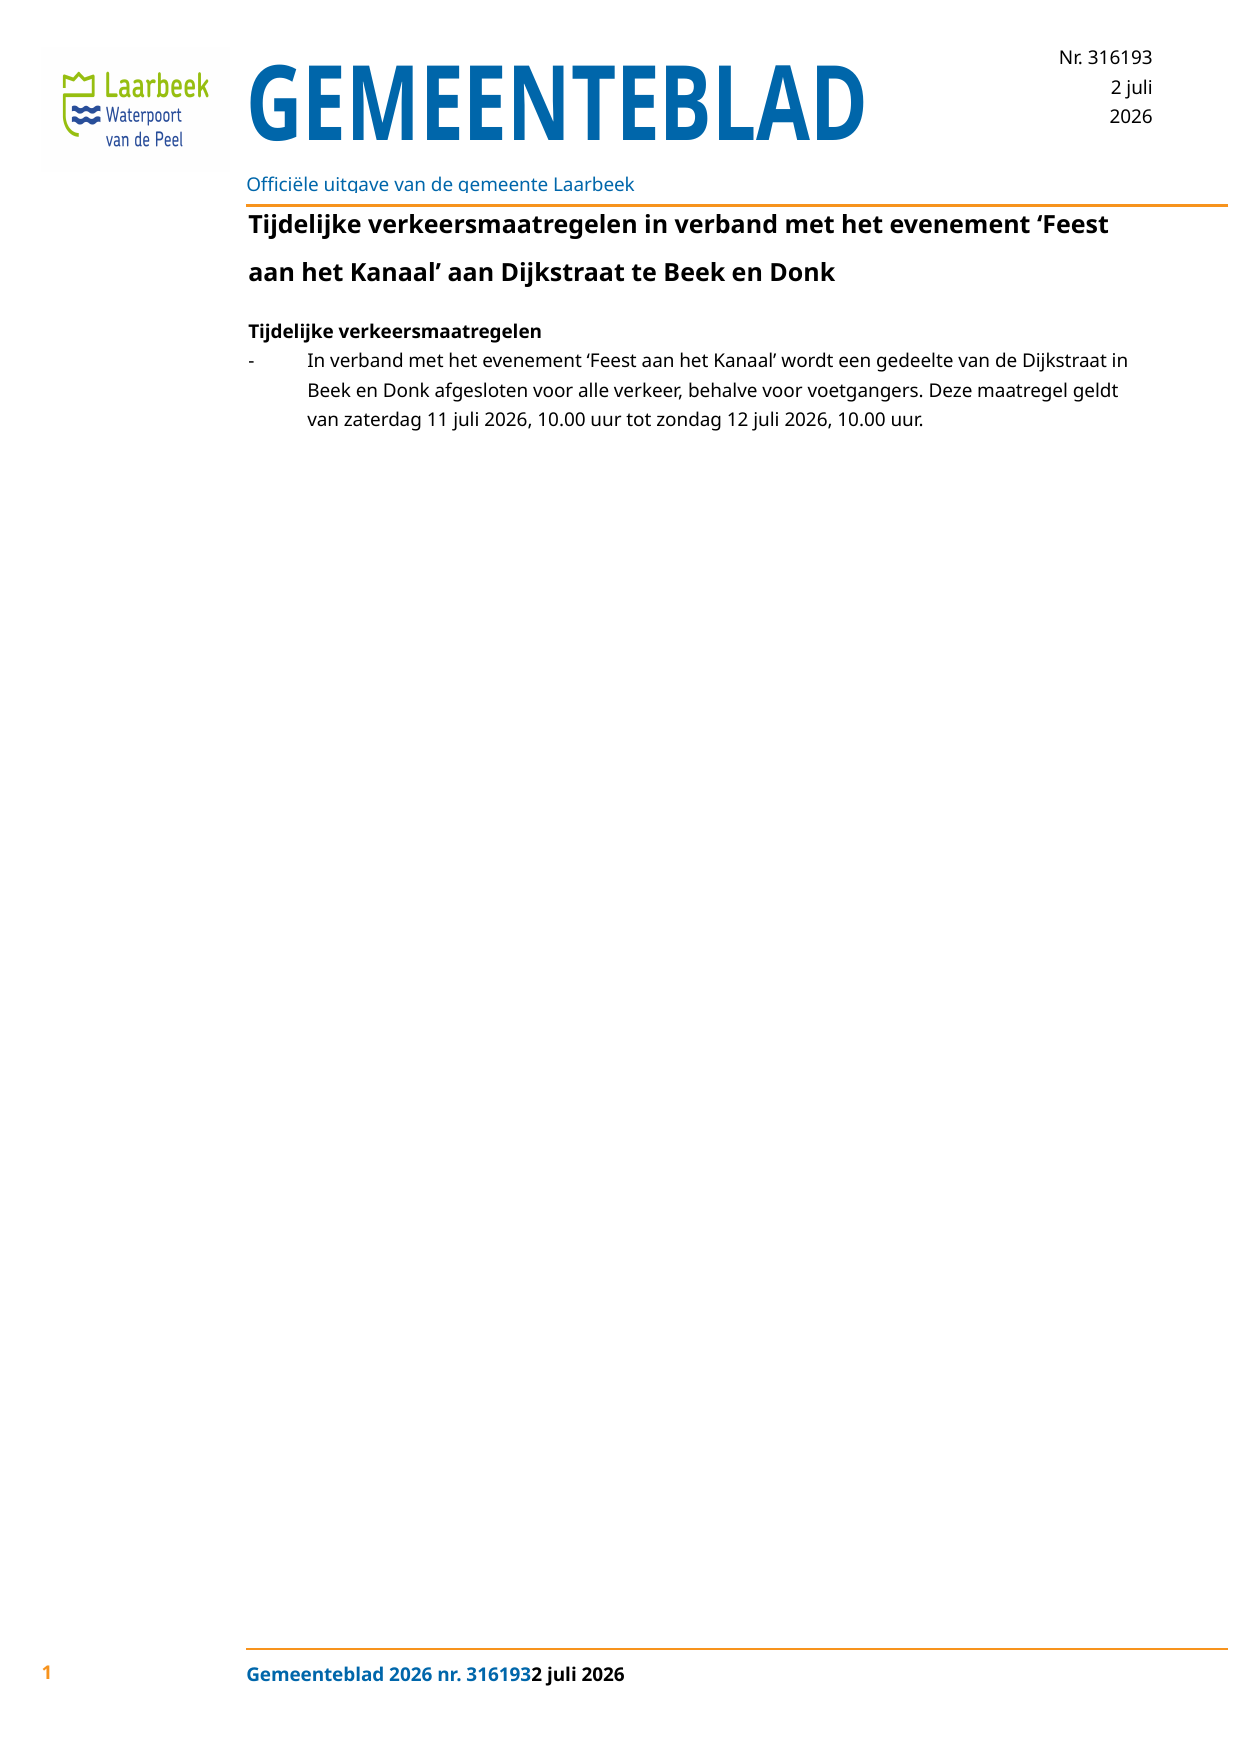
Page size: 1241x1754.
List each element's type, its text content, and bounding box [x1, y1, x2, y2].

text Tijdelijke verkeersmaatregelen [248, 318, 1152, 344]
list In verband met het evenement ‘Feest aan het Kanaal’ wordt een gedeelte van de Dijkstraat in Beek en Donk afgesloten voor alle verkeer, behalve voor voetgangers. Deze maatregel geldt van zaterdag 11 juli 2026, 10.00 uur tot zondag 12 juli 2026, 10.00 uur. [248, 347, 1152, 432]
picture [41, 47, 231, 172]
text Tijdelijke verkeersmaatregelen in verband met het evenement ‘Feest aan het Kanaal’ aan Dijkstraat te Beek en Donk [248, 207, 1152, 288]
